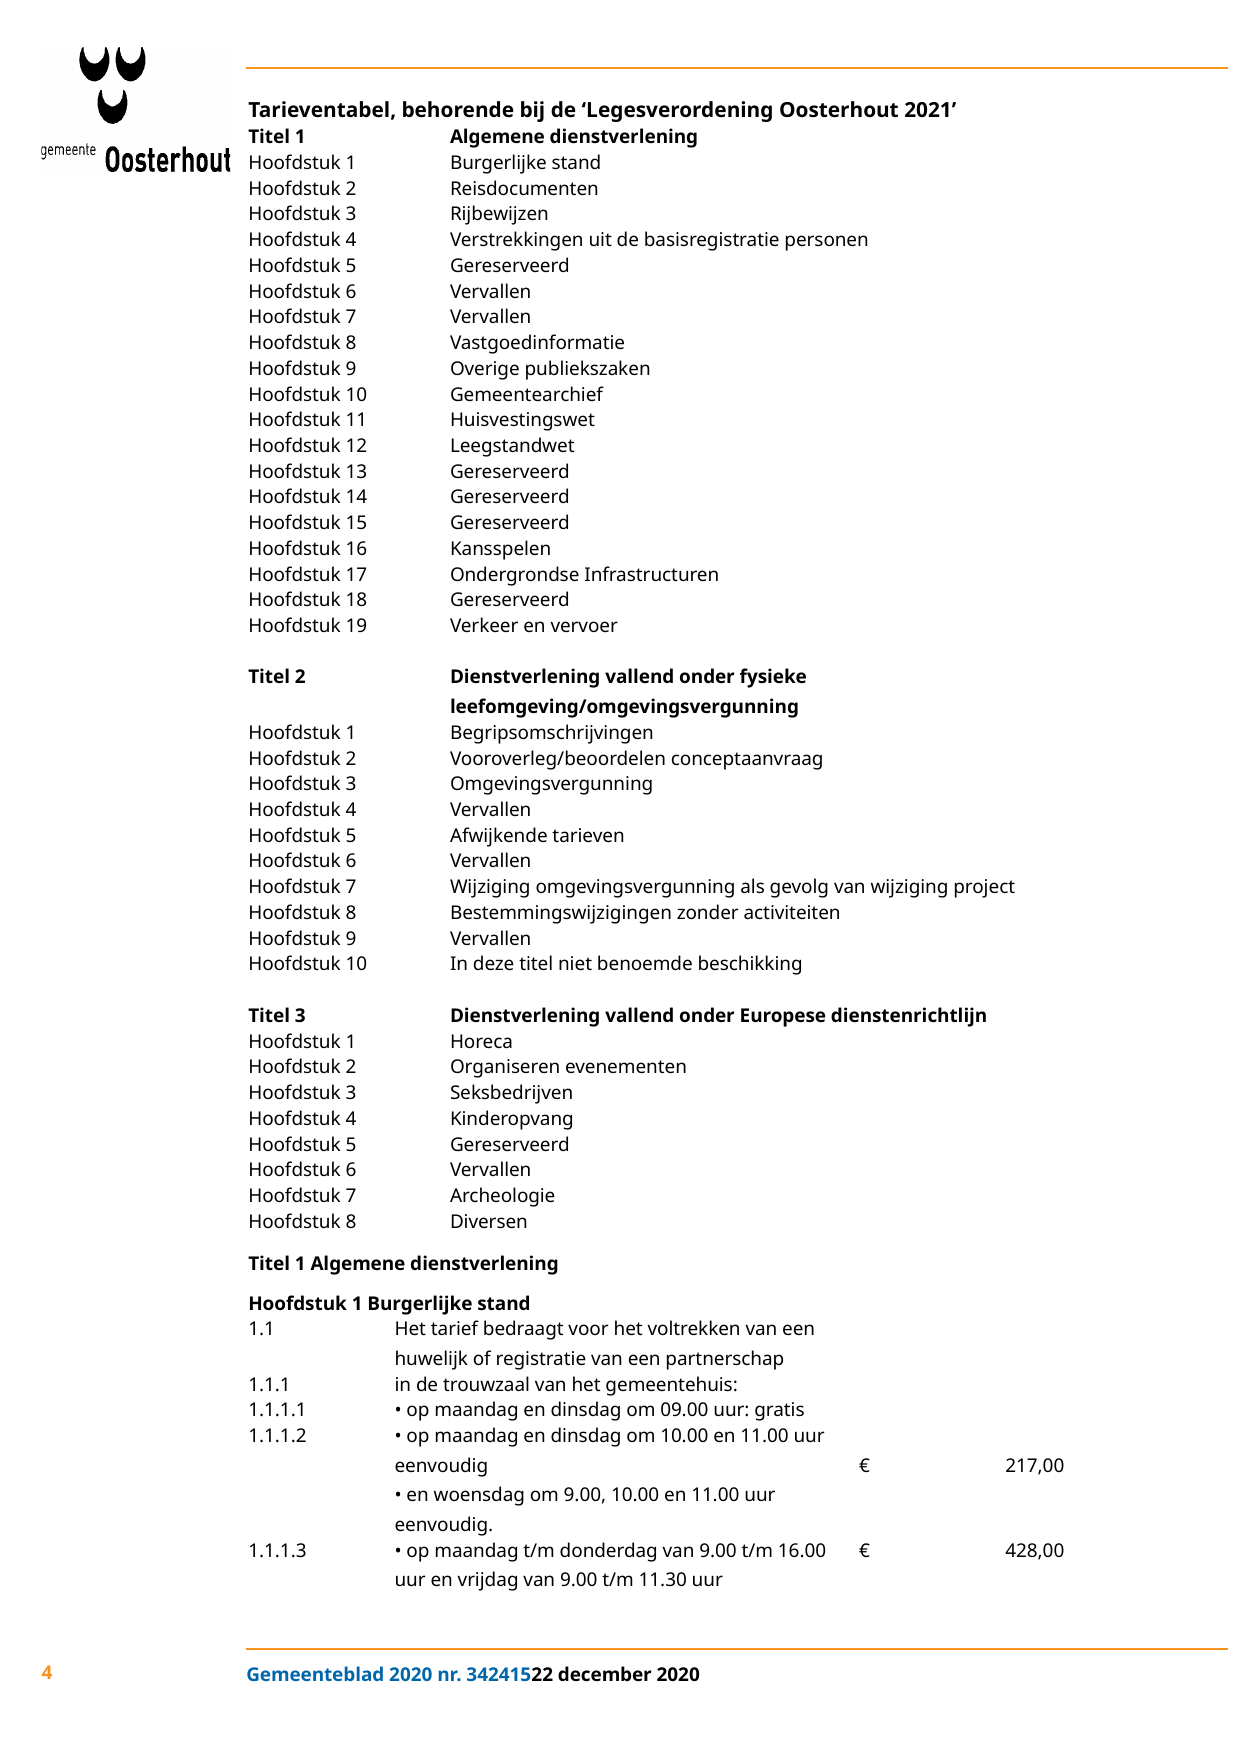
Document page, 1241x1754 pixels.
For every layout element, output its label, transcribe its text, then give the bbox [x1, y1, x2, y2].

table_cell Afwijkende tarieven [450, 822, 1152, 848]
table_cell Reisdocumenten [450, 175, 1152, 201]
table_cell Bestemmingswijzigingen zonder activiteiten [450, 899, 1152, 925]
table_cell Kansspelen [450, 535, 1152, 561]
table_cell Dienstverlening vallend onder Europese dienstenrichtlijn [450, 1002, 1152, 1028]
table_cell Hoofdstuk 6 [248, 848, 450, 873]
table_header Het tarief bedraagt voor het voltrekken van een huwelijk of registratie van een partnerschap [394, 1316, 859, 1371]
table_header Algemene dienstverlening [450, 124, 1152, 149]
table_cell Gereserveerd [450, 587, 1152, 612]
table_cell Hoofdstuk 3 [248, 771, 450, 796]
table_cell Hoofdstuk 7 [248, 304, 450, 329]
table_cell [450, 976, 1152, 1002]
table_cell Hoofdstuk 4 [248, 1105, 450, 1131]
table_cell Diversen [450, 1208, 1152, 1234]
table_cell [450, 638, 1152, 664]
text Tarieventabel, behorende bij de ‘Legesverordening Oosterhout 2021’ [248, 95, 1152, 123]
table_cell Rijbewijzen [450, 201, 1152, 226]
table_cell 1.1.1 [248, 1371, 394, 1397]
table_cell Titel 2 [248, 664, 450, 719]
table_cell Dienstverlening vallend onder fysieke leefomgeving/omgevingsvergunning [450, 664, 1152, 719]
table_cell Vooroverleg/beoordelen conceptaanvraag [450, 745, 1152, 771]
table_cell Verkeer en vervoer [450, 612, 1152, 638]
table_cell Gereserveerd [450, 484, 1152, 509]
table_cell Hoofdstuk 7 [248, 1182, 450, 1208]
table_cell Huisvestingswet [450, 406, 1152, 432]
table_cell [248, 976, 450, 1002]
table_cell Hoofdstuk 12 [248, 432, 450, 458]
table_cell [859, 1371, 1005, 1397]
table_cell 1.1.1.1 [248, 1397, 394, 1422]
table_cell Hoofdstuk 6 [248, 1156, 450, 1182]
table_cell Gereserveerd [450, 252, 1152, 278]
table_cell [1005, 1397, 1152, 1422]
table_cell Hoofdstuk 14 [248, 484, 450, 509]
table_cell Hoofdstuk 7 [248, 874, 450, 899]
table_cell Titel 3 [248, 1002, 450, 1028]
table_cell Vervallen [450, 796, 1152, 822]
table_cell • op maandag en dinsdag om 10.00 en 11.00 uur eenvoudig • en woensdag om 9.00, 10.00 en 11.00 uur eenvoudig. [394, 1422, 859, 1537]
table_header [1005, 1316, 1152, 1371]
table_cell • op maandag en dinsdag om 09.00 uur: gratis [394, 1397, 859, 1422]
table_cell Horeca [450, 1028, 1152, 1053]
table_cell Vervallen [450, 304, 1152, 329]
table_cell Gereserveerd [450, 509, 1152, 535]
table_cell Hoofdstuk 13 [248, 458, 450, 484]
table_header Titel 1 [248, 124, 450, 149]
table_cell 217,00 [1005, 1422, 1152, 1537]
table_cell Hoofdstuk 2 [248, 745, 450, 771]
table_cell Leegstandwet [450, 432, 1152, 458]
table_cell Seksbedrijven [450, 1079, 1152, 1105]
table_cell [1005, 1371, 1152, 1397]
table_cell Vervallen [450, 278, 1152, 303]
table_cell Hoofdstuk 9 [248, 925, 450, 951]
table_cell Hoofdstuk 15 [248, 509, 450, 535]
table_cell Hoofdstuk 1 [248, 149, 450, 175]
table_cell Hoofdstuk 19 [248, 612, 450, 638]
table_cell € [859, 1422, 1005, 1537]
table_cell Vervallen [450, 848, 1152, 873]
table_cell Hoofdstuk 11 [248, 406, 450, 432]
table_cell Hoofdstuk 4 [248, 226, 450, 252]
table_cell Wijziging omgevingsvergunning als gevolg van wijziging project [450, 874, 1152, 899]
table_cell Hoofdstuk 6 [248, 278, 450, 303]
table_cell Hoofdstuk 17 [248, 561, 450, 587]
table_cell Hoofdstuk 10 [248, 381, 450, 406]
table_cell Begripsomschrijvingen [450, 719, 1152, 745]
text Titel 1 Algemene dienstverlening [248, 1250, 1152, 1276]
table_cell Gereserveerd [450, 1131, 1152, 1156]
table_cell Hoofdstuk 2 [248, 175, 450, 201]
table_cell Hoofdstuk 5 [248, 1131, 450, 1156]
table_cell Hoofdstuk 4 [248, 796, 450, 822]
table_cell In deze titel niet benoemde beschikking [450, 951, 1152, 976]
table_cell Overige publiekszaken [450, 355, 1152, 381]
table_cell 1.1.1.3 [248, 1537, 394, 1592]
table_cell • op maandag t/m donderdag van 9.00 t/m 16.00 uur en vrijdag van 9.00 t/m 11.30 uur [394, 1537, 859, 1592]
table_cell Gereserveerd [450, 458, 1152, 484]
table_cell Hoofdstuk 1 [248, 719, 450, 745]
table_cell Gemeentearchief [450, 381, 1152, 406]
table_cell Hoofdstuk 3 [248, 201, 450, 226]
picture [41, 47, 231, 172]
table_cell Archeologie [450, 1182, 1152, 1208]
table_cell 1.1.1.2 [248, 1422, 394, 1537]
table_cell Hoofdstuk 5 [248, 822, 450, 848]
table_cell Vervallen [450, 925, 1152, 951]
table_cell Verstrekkingen uit de basisregistratie personen [450, 226, 1152, 252]
table_cell Ondergrondse Infrastructuren [450, 561, 1152, 587]
table_cell Hoofdstuk 8 [248, 899, 450, 925]
table_cell Hoofdstuk 10 [248, 951, 450, 976]
table_cell Hoofdstuk 9 [248, 355, 450, 381]
table_header 1.1 [248, 1316, 394, 1371]
table_cell Vastgoedinformatie [450, 329, 1152, 355]
table_cell Hoofdstuk 1 [248, 1028, 450, 1053]
table_cell [248, 638, 450, 664]
table_cell Hoofdstuk 16 [248, 535, 450, 561]
text Hoofdstuk 1 Burgerlijke stand [248, 1290, 1152, 1315]
table_cell Organiseren evenementen [450, 1054, 1152, 1079]
table_cell Hoofdstuk 18 [248, 587, 450, 612]
table_cell 428,00 [1005, 1537, 1152, 1592]
table_cell Hoofdstuk 5 [248, 252, 450, 278]
table_cell Vervallen [450, 1156, 1152, 1182]
table_cell in de trouwzaal van het gemeentehuis: [394, 1371, 859, 1397]
table_header [859, 1316, 1005, 1371]
table_cell Hoofdstuk 8 [248, 1208, 450, 1234]
table_cell [859, 1397, 1005, 1422]
table_cell Hoofdstuk 8 [248, 329, 450, 355]
table_cell Burgerlijke stand [450, 149, 1152, 175]
table_cell Hoofdstuk 2 [248, 1054, 450, 1079]
table_cell Hoofdstuk 3 [248, 1079, 450, 1105]
table_cell Omgevingsvergunning [450, 771, 1152, 796]
table_cell € [859, 1537, 1005, 1592]
table_cell Kinderopvang [450, 1105, 1152, 1131]
